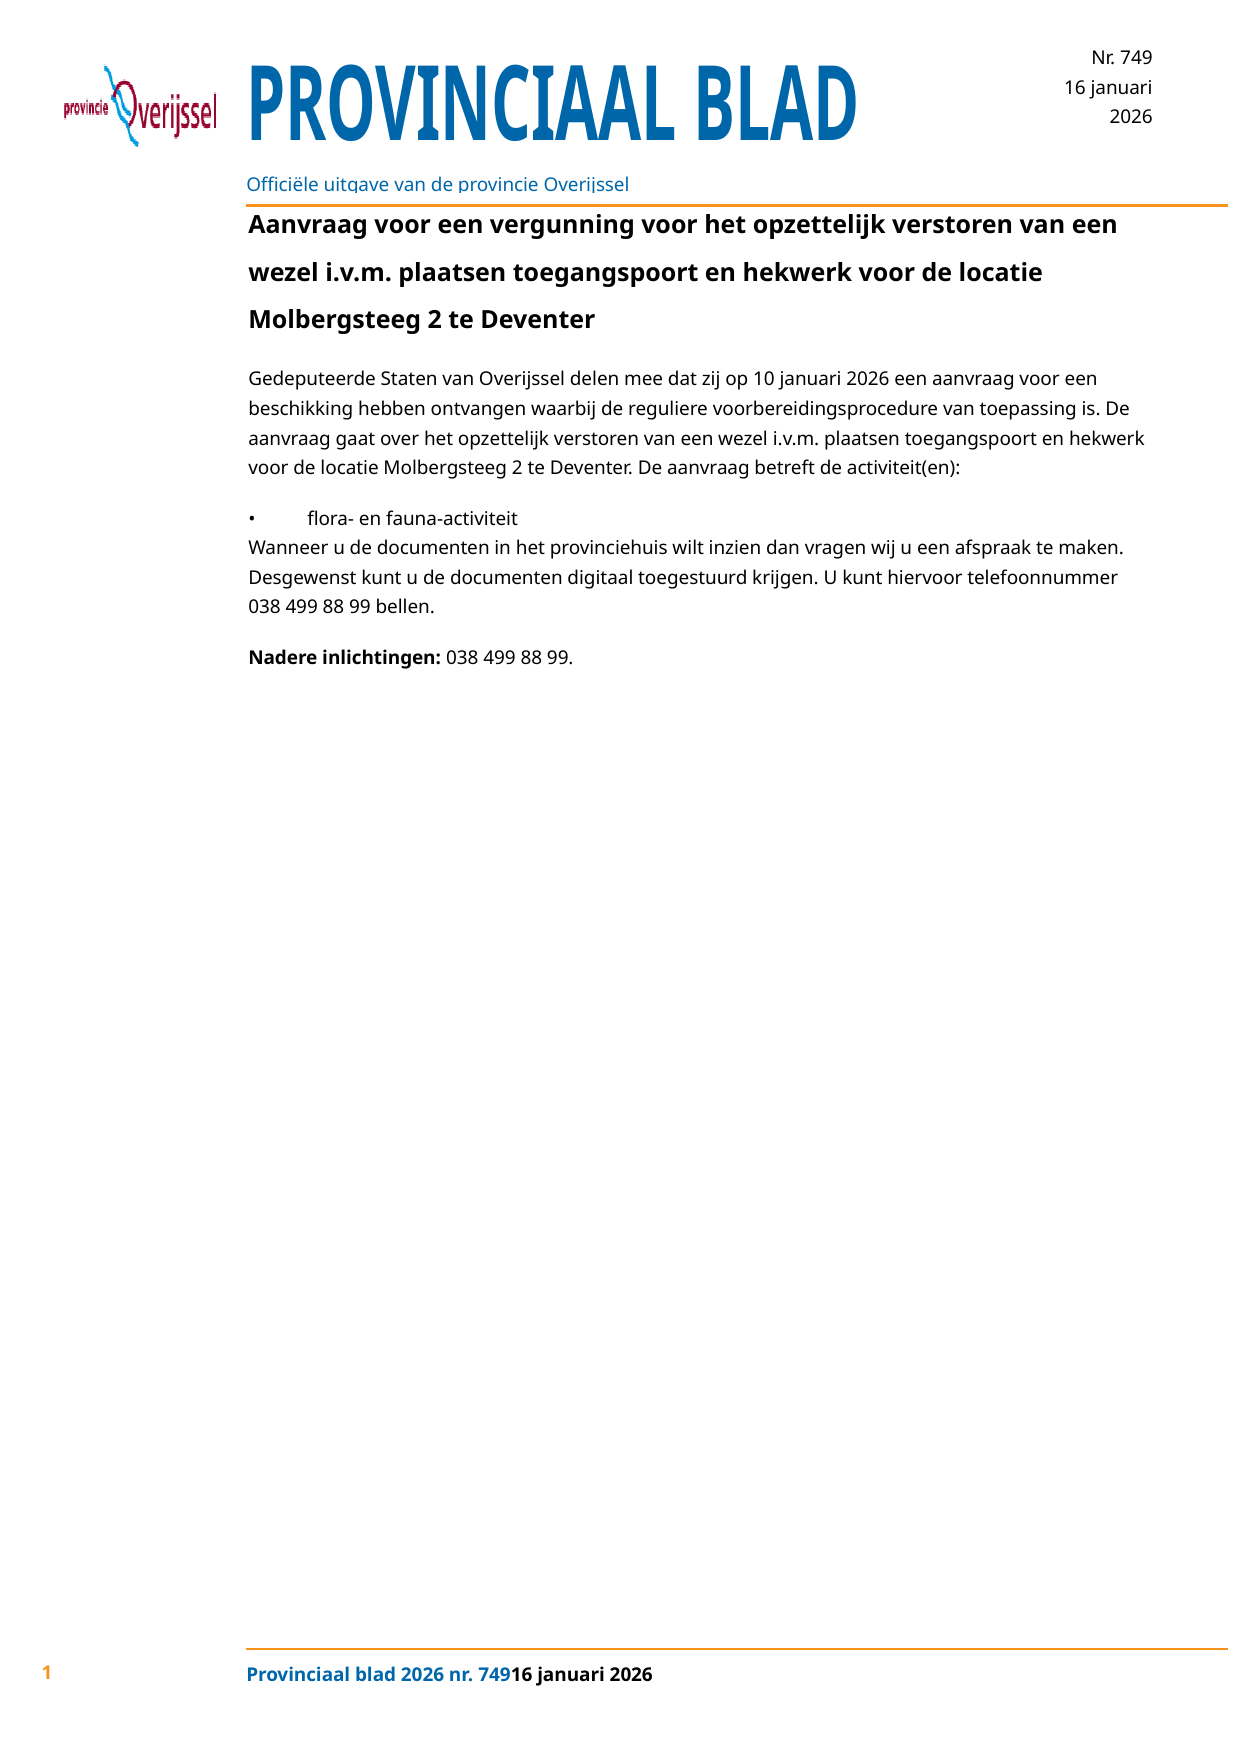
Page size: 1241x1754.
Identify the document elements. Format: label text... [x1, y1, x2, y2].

list flora- en fauna-activiteit [248, 505, 1152, 530]
text Aanvraag voor een vergunning voor het opzettelijk verstoren van een wezel i.v.m. plaatsen toegangspoort en hekwerk voor de locatie Molbergsteeg 2 te Deventer [248, 207, 1152, 336]
text Nadere inlichtingen: 038 499 88 99. [248, 644, 1152, 669]
text Wanneer u de documenten in het provinciehuis wilt inzien dan vragen wij u een afspraak te maken. Desgewenst kunt u de documenten digitaal toegestuurd krijgen. U kunt hiervoor telefoonnummer 038 499 88 99 bellen. [248, 534, 1152, 619]
text Gedeputeerde Staten van Overijssel delen mee dat zij op 10 januari 2026 een aanvraag voor een beschikking hebben ontvangen waarbij de reguliere voorbereidingsprocedure van toepassing is. De aanvraag gaat over het opzettelijk verstoren van een wezel i.v.m. plaatsen toegangspoort en hekwerk voor de locatie Molbergsteeg 2 te Deventer. De aanvraag betreft de activiteit(en): [248, 366, 1152, 480]
picture [41, 47, 231, 172]
